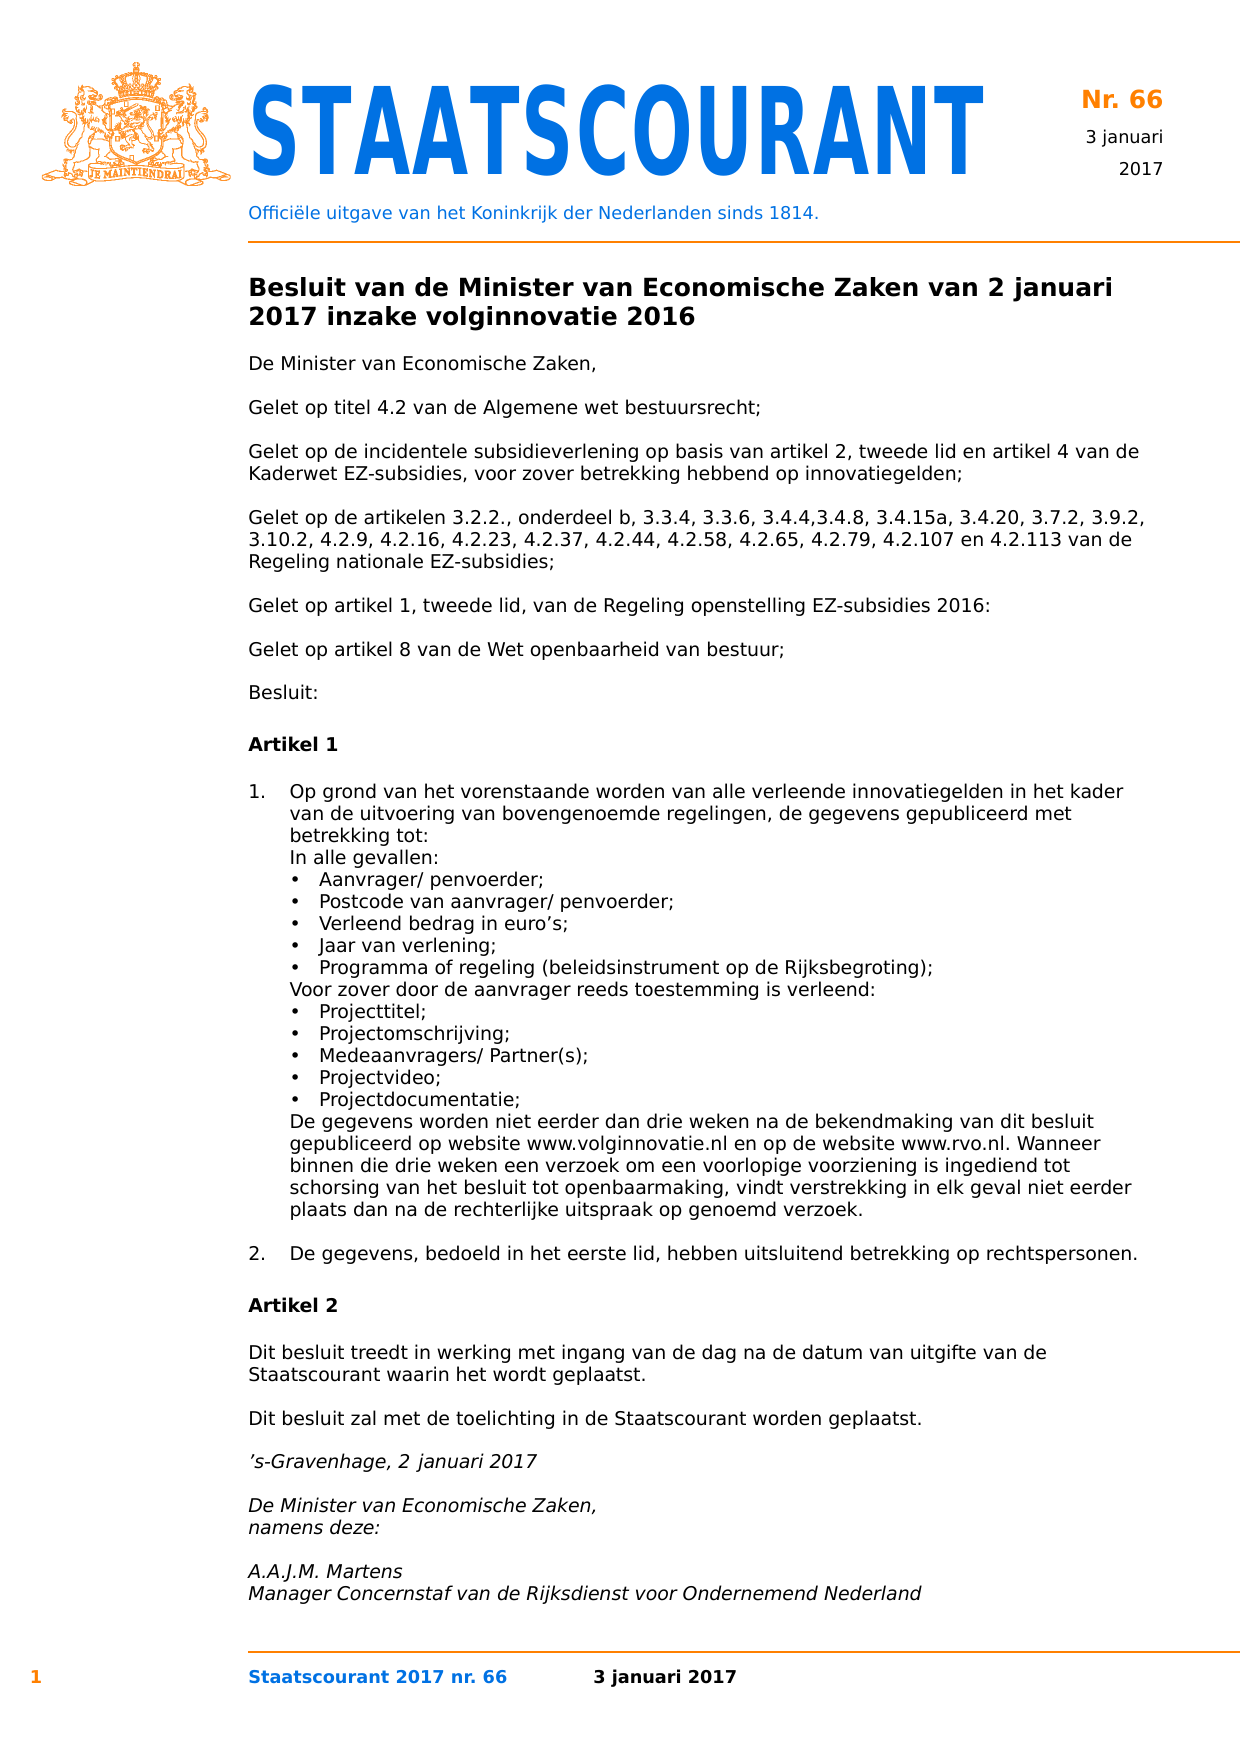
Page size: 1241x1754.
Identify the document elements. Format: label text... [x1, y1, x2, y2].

text Dit besluit treedt in werking met ingang van de dag na de datum van uitgifte van de Staatscourant waarin het wordt geplaatst. [248, 1342, 1163, 1386]
text De Minister van Economische Zaken, [248, 353, 1163, 375]
text • Medeaanvragers/ Partner(s); [289, 1045, 1163, 1067]
text Gelet op artikel 1, tweede lid, van de Regeling openstelling EZ-subsidies 2016: [248, 594, 1163, 617]
text • Postcode van aanvrager/ penvoerder; [289, 891, 1163, 913]
text • Projectomschrijving; [289, 1023, 1163, 1045]
text In alle gevallen: [289, 847, 1163, 869]
text Voor zover door de aanvrager reeds toestemming is verleend: [289, 979, 1163, 1001]
picture [41, 62, 231, 186]
table_header Nr. 66 [998, 62, 1240, 121]
text De Minister van Economische Zaken, namens deze: A.A.J.M. Martens Manager Concernstaf van de Rijksdienst voor Ondernemend Nederland [248, 1495, 1163, 1605]
text • Jaar van verlening; [289, 935, 1163, 957]
table_cell 2017 [998, 153, 1240, 203]
table_cell 3 januari [998, 121, 1240, 153]
text Dit besluit zal met de toelichting in de Staatscourant worden geplaatst. [248, 1407, 1163, 1429]
table_cell Officiële uitgave van het Koninkrijk der Nederlanden sinds 1814. [248, 203, 1240, 241]
text • Verleend bedrag in euro’s; [289, 913, 1163, 935]
text • Projectdocumentatie; [289, 1089, 1163, 1111]
table_header STAATSCOURANT [248, 62, 998, 203]
text Gelet op artikel 8 van de Wet openbaarheid van bestuur; [248, 638, 1163, 660]
text • Projectvideo; [289, 1067, 1163, 1089]
text • Aanvrager/ penvoerder; [289, 869, 1163, 891]
text De gegevens worden niet eerder dan drie weken na de bekendmaking van dit besluit gepubliceerd op website www.volginnovatie.nl en op de website www.rvo.nl. Wanneer binnen die drie weken een verzoek om een voorlopige voorziening is ingediend tot schorsing van het besluit tot openbaarmaking, vindt verstrekking in elk geval niet eerder plaats dan na de rechterlijke uitspraak op genoemd verzoek. [289, 1111, 1163, 1221]
text 2. De gegevens, bedoeld in het eerste lid, hebben uitsluitend betrekking op rechtspersonen. [248, 1243, 1163, 1265]
text Gelet op titel 4.2 van de Algemene wet bestuursrecht; [248, 397, 1163, 419]
text • Programma of regeling (beleidsinstrument op de Rijksbegroting); [289, 957, 1163, 979]
text 1. Op grond van het vorenstaande worden van alle verleende innovatiegelden in het kader van de uitvoering van bovengenoemde regelingen, de gegevens gepubliceerd met betrekking tot: [248, 781, 1163, 847]
table_header [25, 62, 248, 241]
text Gelet op de artikelen 3.2.2., onderdeel b, 3.3.4, 3.3.6, 3.4.4,3.4.8, 3.4.15a, 3.4.20, 3.7.2, 3.9.2, 3.10.2, 4.2.9, 4.2.16, 4.2.23, 4.2.37, 4.2.44, 4.2.58, 4.2.65, 4.2.79, 4.2.107 en 4.2.113 van de Regeling nationale EZ-subsidies; [248, 507, 1163, 573]
subtitle Artikel 2 [248, 1295, 1163, 1317]
text Gelet op de incidentele subsidieverlening op basis van artikel 2, tweede lid en artikel 4 van de Kaderwet EZ-subsidies, voor zover betrekking hebbend op innovatiegelden; [248, 441, 1163, 485]
text • Projecttitel; [289, 1001, 1163, 1023]
subtitle Artikel 1 [248, 734, 1163, 756]
text Besluit: [248, 682, 1163, 704]
text ’s-Gravenhage, 2 januari 2017 [248, 1451, 1163, 1473]
subtitle Besluit van de Minister van Economische Zaken van 2 januari 2017 inzake volginnovatie 2016 [248, 273, 1163, 331]
